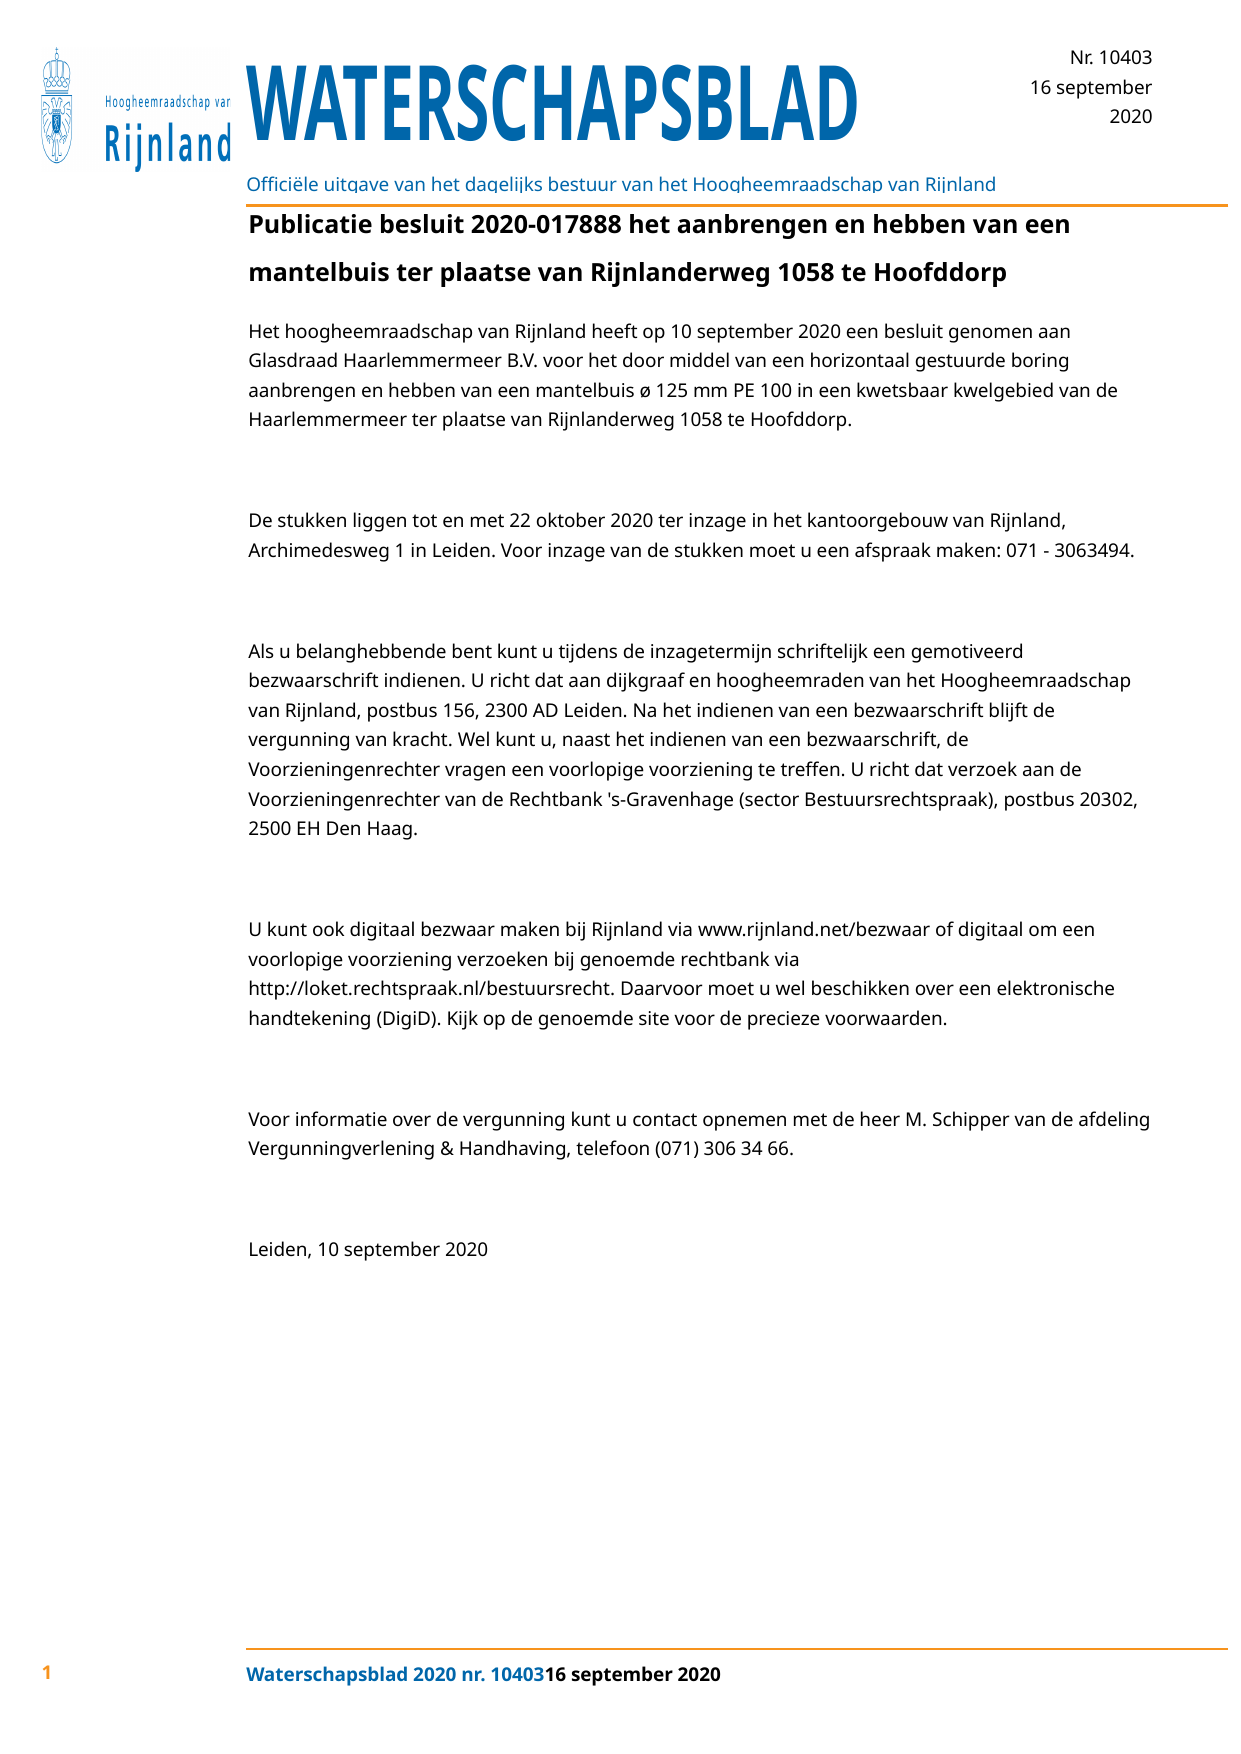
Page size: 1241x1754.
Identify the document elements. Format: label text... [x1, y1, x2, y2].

text Voor informatie over de vergunning kunt u contact opnemen met de heer M. Schipper van de afdeling Vergunningverlening & Handhaving, telefoon (071) 306 34 66. [248, 1106, 1152, 1161]
text Als u belanghebbende bent kunt u tijdens de inzagetermijn schriftelijk een gemotiveerd bezwaarschrift indienen. U richt dat aan dijkgraaf en hoogheemraden van het Hoogheemraadschap van Rijnland, postbus 156, 2300 AD Leiden. Na het indienen van een bezwaarschrift blijft de vergunning van kracht. Wel kunt u, naast het indienen van een bezwaarschrift, de Voorzieningenrechter vragen een voorlopige voorziening te treffen. U richt dat verzoek aan de Voorzieningenrechter van de Rechtbank 's-Gravenhage (sector Bestuursrechtspraak), postbus 20302, 2500 EH Den Haag. [248, 638, 1152, 841]
picture [41, 47, 231, 172]
text Leiden, 10 september 2020 [248, 1236, 1152, 1262]
text De stukken liggen tot en met 22 oktober 2020 ter inzage in het kantoorgebouw van Rijnland, Archimedesweg 1 in Leiden. Voor inzage van de stukken moet u een afspraak maken: 071 - 3063494. [248, 507, 1152, 563]
text Het hoogheemraadschap van Rijnland heeft op 10 september 2020 een besluit genomen aan Glasdraad Haarlemmermeer B.V. voor het door middel van een horizontaal gestuurde boring aanbrengen en hebben van een mantelbuis ø 125 mm PE 100 in een kwetsbaar kwelgebied van de Haarlemmermeer ter plaatse van Rijnlanderweg 1058 te Hoofddorp. [248, 318, 1152, 432]
text Publicatie besluit 2020-017888 het aanbrengen en hebben van een mantelbuis ter plaatse van Rijnlanderweg 1058 te Hoofddorp [248, 207, 1152, 288]
text U kunt ook digitaal bezwaar maken bij Rijnland via www.rijnland.net/bezwaar of digitaal om een voorlopige voorziening verzoeken bij genoemde rechtbank via http://loket.rechtspraak.nl/bestuursrecht. Daarvoor moet u wel beschikken over een elektronische handtekening (DigiD). Kijk op de genoemde site voor de precieze voorwaarden. [248, 916, 1152, 1031]
